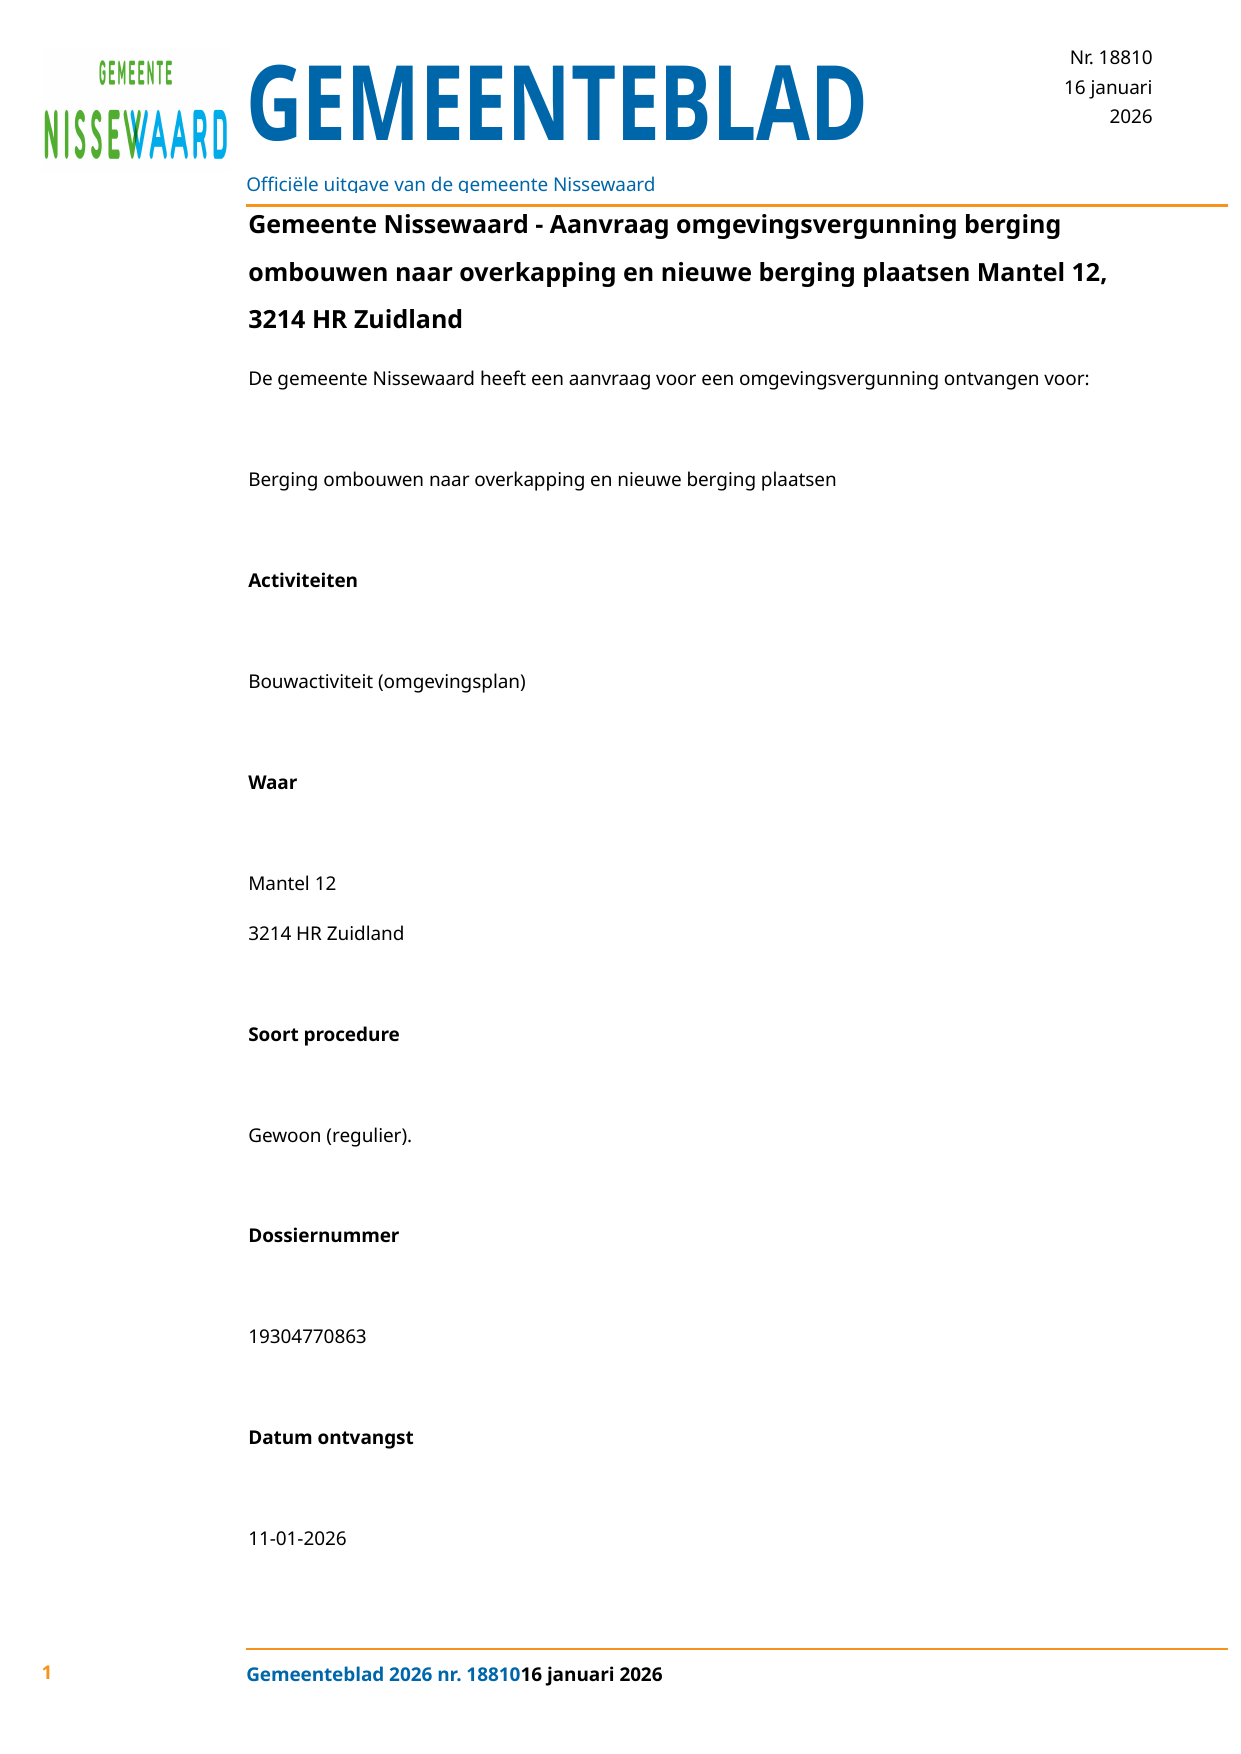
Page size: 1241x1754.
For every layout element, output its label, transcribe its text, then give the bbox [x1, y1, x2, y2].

text 19304770863 [248, 1323, 1152, 1349]
text Gemeente Nissewaard - Aanvraag omgevingsvergunning berging ombouwen naar overkapping en nieuwe berging plaatsen Mantel 12, 3214 HR Zuidland [248, 207, 1152, 336]
picture [41, 47, 231, 172]
text Soort procedure [248, 1021, 1152, 1047]
text Activiteiten [248, 567, 1152, 593]
text Berging ombouwen naar overkapping en nieuwe berging plaatsen [248, 466, 1152, 492]
text 11-01-2026 [248, 1525, 1152, 1551]
text De gemeente Nissewaard heeft een aanvraag voor een omgevingsvergunning ontvangen voor: [248, 366, 1152, 391]
text Datum ontvangst [248, 1424, 1152, 1450]
text Waar [248, 769, 1152, 794]
text Gewoon (regulier). [248, 1122, 1152, 1147]
text Mantel 12 [248, 870, 1152, 895]
text Bouwactiviteit (omgevingsplan) [248, 668, 1152, 694]
text Dossiernummer [248, 1223, 1152, 1248]
text 3214 HR Zuidland [248, 920, 1152, 946]
